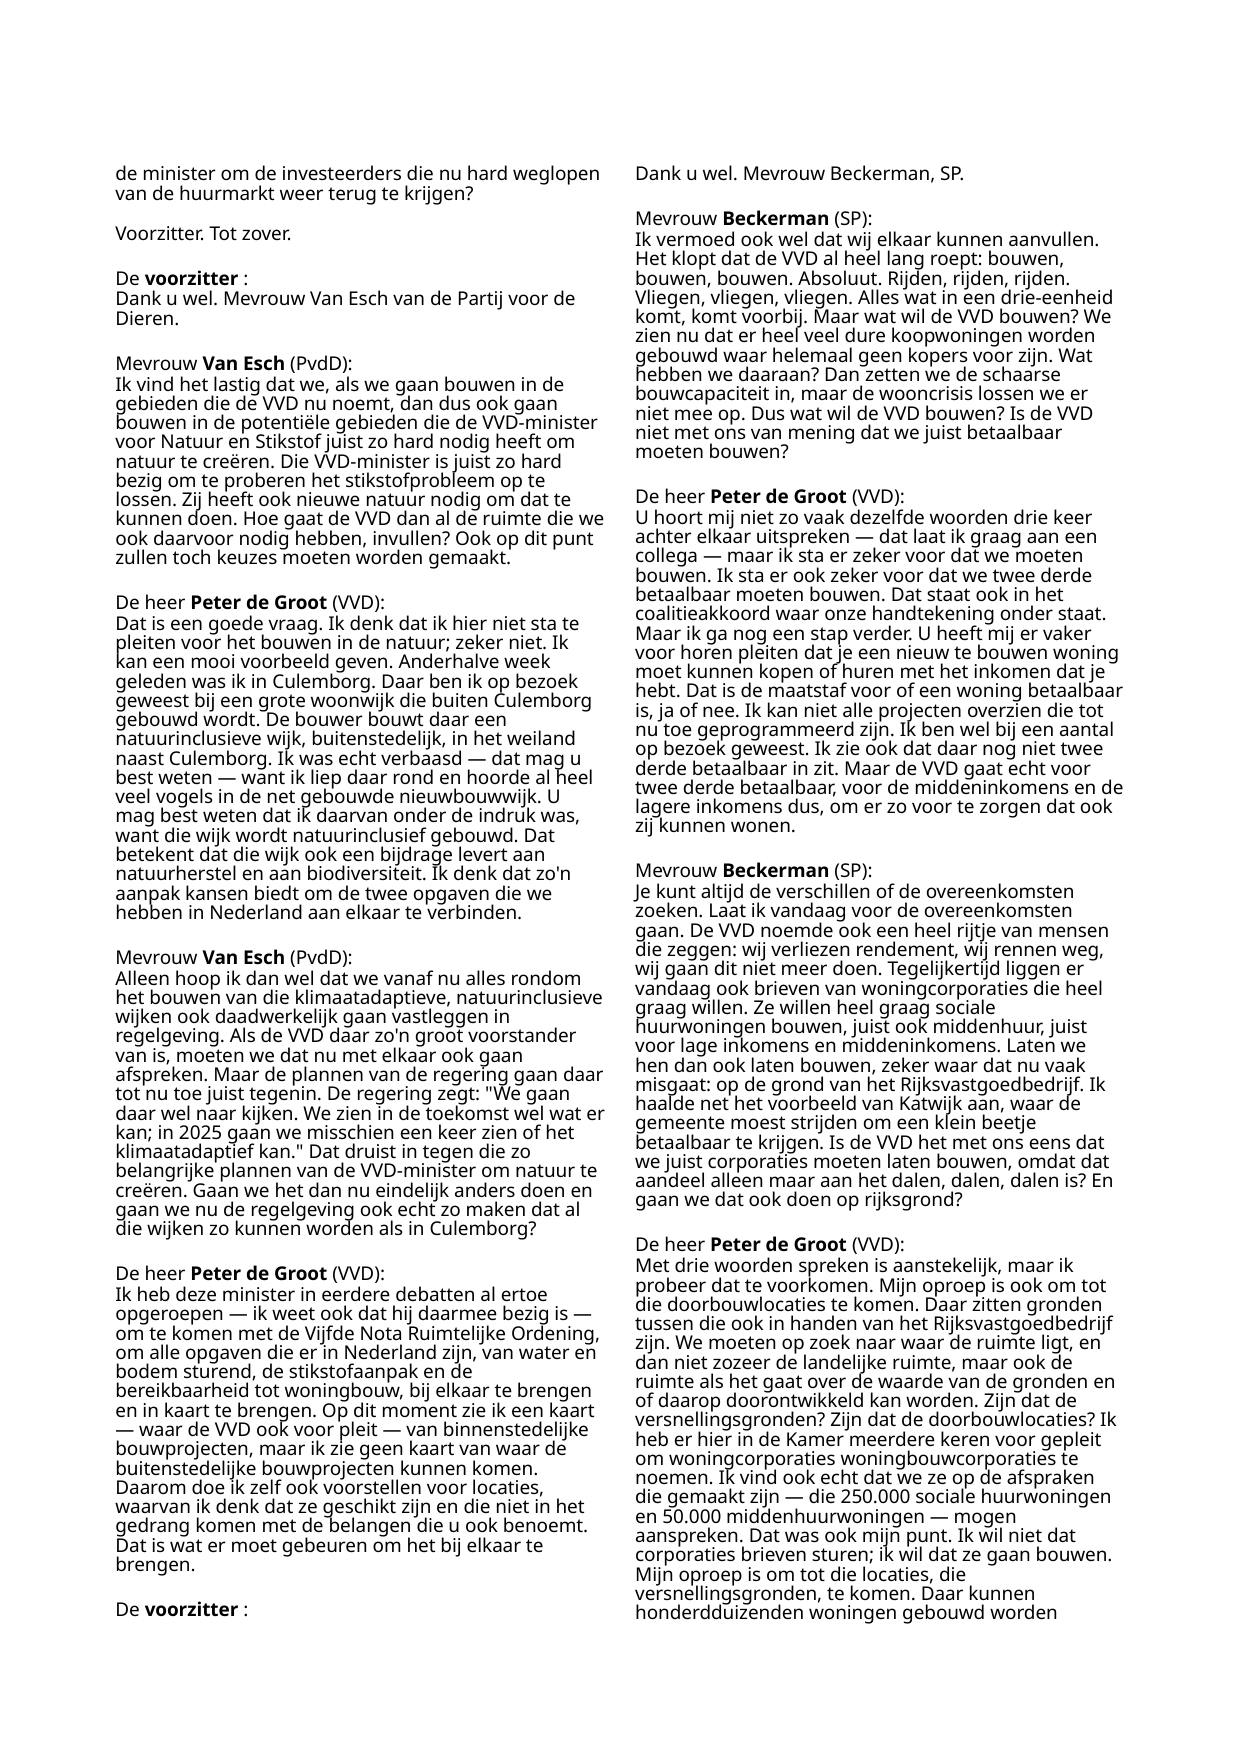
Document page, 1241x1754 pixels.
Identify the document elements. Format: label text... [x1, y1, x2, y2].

text Je kunt altijd de verschillen of de overeenkomsten zoeken. Laat ik vandaag voor de overeenkomsten gaan. De VVD noemde ook een heel rijtje van mensen die zeggen: wij verliezen rendement, wij rennen weg, wij gaan dit niet meer doen. Tegelijkertijd liggen er vandaag ook brieven van woningcorporaties die heel graag willen. Ze willen heel graag sociale huurwoningen bouwen, juist ook middenhuur, juist voor lage inkomens en middeninkomens. Laten we hen dan ook laten bouwen, zeker waar dat nu vaak misgaat: op de grond van het Rijksvastgoedbedrijf. Ik haalde net het voorbeeld van Katwijk aan, waar de gemeente moest strijden om een klein beetje betaalbaar te krijgen. Is de VVD het met ons eens dat we juist corporaties moeten laten bouwen, omdat dat aandeel alleen maar aan het dalen, dalen, dalen is? En gaan we dat ook doen op rijksgrond? [635, 883, 1125, 1211]
text De heer Peter de Groot (VVD): [115, 1260, 605, 1286]
text Mevrouw Beckerman (SP): [635, 857, 1125, 883]
text De heer Peter de Groot (VVD): [115, 589, 605, 615]
text Dank u wel. Mevrouw Beckerman, SP. [635, 165, 1125, 184]
text Dat is een goede vraag. Ik denk dat ik hier niet sta te pleiten voor het bouwen in de natuur; zeker niet. Ik kan een mooi voorbeeld geven. Anderhalve week geleden was ik in Culemborg. Daar ben ik op bezoek geweest bij een grote woonwijk die buiten Culemborg gebouwd wordt. De bouwer bouwt daar een natuurinclusieve wijk, buitenstedelijk, in het weiland naast Culemborg. Ik was echt verbaasd — dat mag u best weten — want ik liep daar rond en hoorde al heel veel vogels in de net gebouwde nieuwbouwwijk. U mag best weten dat ik daarvan onder de indruk was, want die wijk wordt natuurinclusief gebouwd. Dat betekent dat die wijk ook een bijdrage levert aan natuurherstel en aan biodiversiteit. Ik denk dat zo'n aanpak kansen biedt om de twee opgaven die we hebben in Nederland aan elkaar te verbinden. [115, 615, 605, 923]
text Mevrouw Beckerman (SP): [635, 205, 1125, 231]
text Met drie woorden spreken is aanstekelijk, maar ik probeer dat te voorkomen. Mijn oproep is ook om tot die doorbouwlocaties te komen. Daar zitten gronden tussen die ook in handen van het Rijksvastgoedbedrijf zijn. We moeten op zoek naar waar de ruimte ligt, en dan niet zozeer de landelijke ruimte, maar ook de ruimte als het gaat over de waarde van de gronden en of daarop doorontwikkeld kan worden. Zijn dat de versnellingsgronden? Zijn dat de doorbouwlocaties? Ik heb er hier in de Kamer meerdere keren voor gepleit om woningcorporaties woningbouwcorporaties te noemen. Ik vind ook echt dat we ze op de afspraken die gemaakt zijn — die 250.000 sociale huurwoningen en 50.000 middenhuurwoningen — mogen aanspreken. Dat was ook mijn punt. Ik wil niet dat corporaties brieven sturen; ik wil dat ze gaan bouwen. Mijn oproep is om tot die locaties, die versnellingsgronden, te komen. Daar kunnen honderdduizenden woningen gebouwd worden [635, 1257, 1125, 1623]
text Ik vermoed ook wel dat wij elkaar kunnen aanvullen. Het klopt dat de VVD al heel lang roept: bouwen, bouwen, bouwen. Absoluut. Rijden, rijden, rijden. Vliegen, vliegen, vliegen. Alles wat in een drie-eenheid komt, komt voorbij. Maar wat wil de VVD bouwen? We zien nu dat er heel veel dure koopwoningen worden gebouwd waar helemaal geen kopers voor zijn. Wat hebben we daaraan? Dan zetten we de schaarse bouwcapaciteit in, maar de wooncrisis lossen we er niet mee op. Dus wat wil de VVD bouwen? Is de VVD niet met ons van mening dat we juist betaalbaar moeten bouwen? [635, 231, 1125, 462]
text De heer Peter de Groot (VVD): [635, 1232, 1125, 1257]
text Ik vind het lastig dat we, als we gaan bouwen in de gebieden die de VVD nu noemt, dan dus ook gaan bouwen in de potentiële gebieden die de VVD-minister voor Natuur en Stikstof juist zo hard nodig heeft om natuur te creëren. Die VVD-minister is juist zo hard bezig om te proberen het stikstofprobleem op te lossen. Zij heeft ook nieuwe natuur nodig om dat te kunnen doen. Hoe gaat de VVD dan al de ruimte die we ook daarvoor nodig hebben, invullen? Ook op dit punt zullen toch keuzes moeten worden gemaakt. [115, 376, 605, 568]
text Ik heb deze minister in eerdere debatten al ertoe opgeroepen — ik weet ook dat hij daarmee bezig is — om te komen met de Vijfde Nota Ruimtelijke Ordening, om alle opgaven die er in Nederland zijn, van water en bodem sturend, de stikstofaanpak en de bereikbaarheid tot woningbouw, bij elkaar te brengen en in kaart te brengen. Op dit moment zie ik een kaart — waar de VVD ook voor pleit — van binnenstedelijke bouwprojecten, maar ik zie geen kaart van waar de buitenstedelijke bouwprojecten kunnen komen. Daarom doe ik zelf ook voorstellen voor locaties, waarvan ik denk dat ze geschikt zijn en die niet in het gedrang komen met de belangen die u ook benoemt. Dat is wat er moet gebeuren om het bij elkaar te brengen. [115, 1286, 605, 1575]
text Dank u wel. Mevrouw Van Esch van de Partij voor de Dieren. [115, 290, 605, 329]
text Voorzitter. Tot zover. [115, 224, 605, 244]
text de minister om de investeerders die nu hard weglopen van de huurmarkt weer terug te krijgen? [115, 165, 605, 204]
text De heer Peter de Groot (VVD): [635, 483, 1125, 509]
text Alleen hoop ik dan wel dat we vanaf nu alles rondom het bouwen van die klimaatadaptieve, natuurinclusieve wijken ook daadwerkelijk gaan vastleggen in regelgeving. Als de VVD daar zo'n groot voorstander van is, moeten we dat nu met elkaar ook gaan afspreken. Maar de plannen van de regering gaan daar tot nu toe juist tegenin. De regering zegt: "We gaan daar wel naar kijken. We zien in de toekomst wel wat er kan; in 2025 gaan we misschien een keer zien of het klimaatadaptief kan." Dat druist in tegen die zo belangrijke plannen van de VVD-minister om natuur te creëren. Gaan we het dan nu eindelijk anders doen en gaan we nu de regelgeving ook echt zo maken dat al die wijken zo kunnen worden als in Culemborg? [115, 970, 605, 1239]
text De voorzitter : [115, 265, 605, 290]
text Mevrouw Van Esch (PvdD): [115, 350, 605, 376]
text Mevrouw Van Esch (PvdD): [115, 944, 605, 970]
text De voorzitter : [115, 1596, 605, 1622]
text U hoort mij niet zo vaak dezelfde woorden drie keer achter elkaar uitspreken — dat laat ik graag aan een collega — maar ik sta er zeker voor dat we moeten bouwen. Ik sta er ook zeker voor dat we twee derde betaalbaar moeten bouwen. Dat staat ook in het coalitieakkoord waar onze handtekening onder staat. Maar ik ga nog een stap verder. U heeft mij er vaker voor horen pleiten dat je een nieuw te bouwen woning moet kunnen kopen of huren met het inkomen dat je hebt. Dat is de maatstaf voor of een woning betaalbaar is, ja of nee. Ik kan niet alle projecten overzien die tot nu toe geprogrammeerd zijn. Ik ben wel bij een aantal op bezoek geweest. Ik zie ook dat daar nog niet twee derde betaalbaar in zit. Maar de VVD gaat echt voor twee derde betaalbaar, voor de middeninkomens en de lagere inkomens dus, om er zo voor te zorgen dat ook zij kunnen wonen. [635, 509, 1125, 837]
